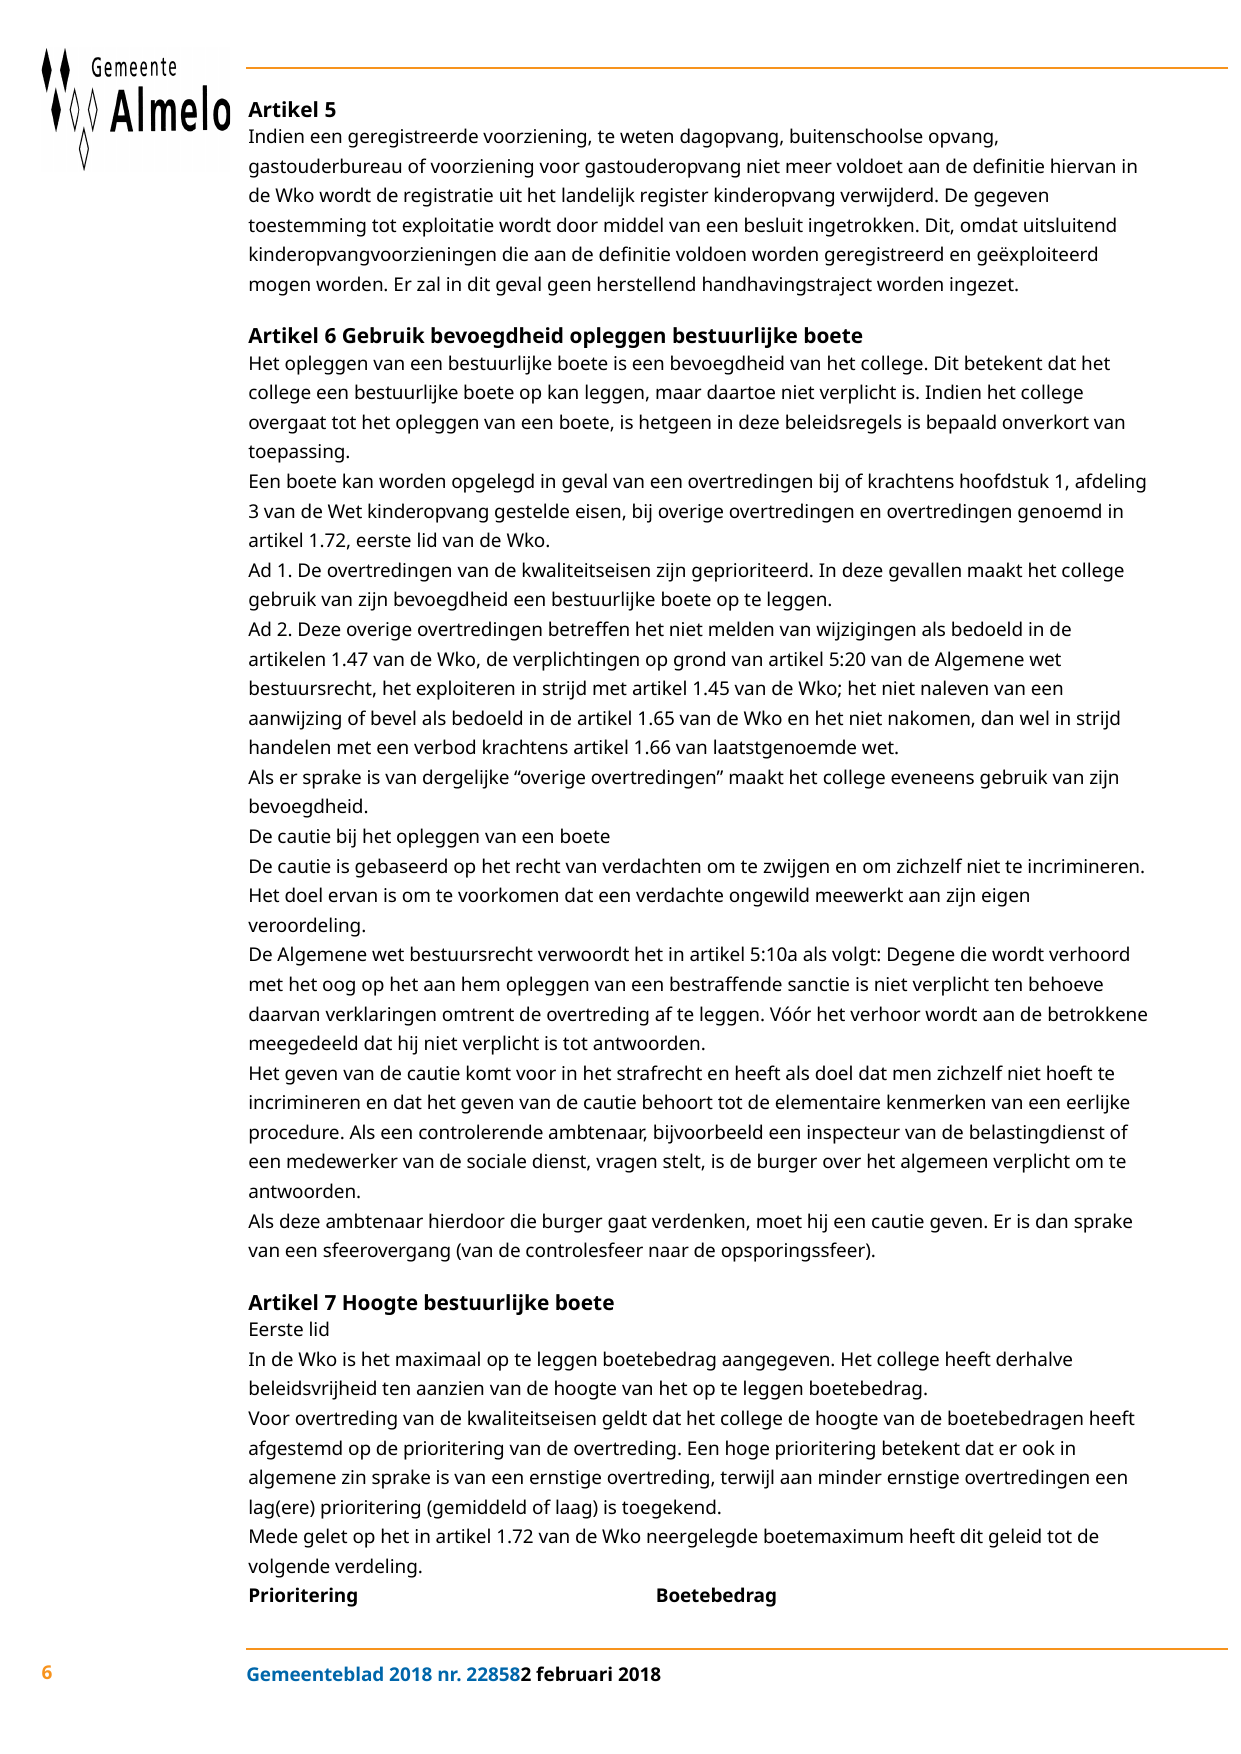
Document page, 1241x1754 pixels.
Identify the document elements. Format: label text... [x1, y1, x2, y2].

text De cautie bij het opleggen van een boete [248, 823, 1152, 849]
text Voor overtreding van de kwaliteitseisen geldt dat het college de hoogte van de boetebedragen heeft afgestemd op de prioritering van de overtreding. Een hoge prioritering betekent dat er ook in algemene zin sprake is van een ernstige overtreding, terwijl aan minder ernstige overtredingen een lag(ere) prioritering (gemiddeld of laag) is toegekend. [248, 1405, 1152, 1519]
text In de Wko is het maximaal op te leggen boetebedrag aangegeven. Het college heeft derhalve beleidsvrijheid ten aanzien van de hoogte van het op te leggen boetebedrag. [248, 1346, 1152, 1401]
text Eerste lid [248, 1316, 1152, 1342]
text Het opleggen van een bestuurlijke boete is een bevoegdheid van het college. Dit betekent dat het college een bestuurlijke boete op kan leggen, maar daartoe niet verplicht is. Indien het college overgaat tot het opleggen van een boete, is hetgeen in deze beleidsregels is bepaald onverkort van toepassing. [248, 350, 1152, 464]
text De Algemene wet bestuursrecht verwoordt het in artikel 5:10a als volgt: Degene die wordt verhoord met het oog op het aan hem opleggen van een bestraffende sanctie is niet verplicht ten behoeve daarvan verklaringen omtrent de overtreding af te leggen. Vóór het verhoor wordt aan de betrokkene meegedeeld dat hij niet verplicht is tot antwoorden. [248, 942, 1152, 1056]
text Ad 2. Deze overige overtredingen betreffen het niet melden van wijzigingen als bedoeld in de artikelen 1.47 van de Wko, de verplichtingen op grond van artikel 5:20 van de Algemene wet bestuursrecht, het exploiteren in strijd met artikel 1.45 van de Wko; het niet naleven van een aanwijzing of bevel als bedoeld in de artikel 1.65 van de Wko en het niet nakomen, dan wel in strijd handelen met een verbod krachtens artikel 1.66 van laatstgenoemde wet. [248, 616, 1152, 760]
table_header Boetebedrag [656, 1583, 1152, 1608]
text De cautie is gebaseerd op het recht van verdachten om te zwijgen en om zichzelf niet te incrimineren. Het doel ervan is om te voorkomen dat een verdachte ongewild meewerkt aan zijn eigen veroordeling. [248, 853, 1152, 938]
text Ad 1. De overtredingen van de kwaliteitseisen zijn geprioriteerd. In deze gevallen maakt het college gebruik van zijn bevoegdheid een bestuurlijke boete op te leggen. [248, 557, 1152, 612]
text Als er sprake is van dergelijke “overige overtredingen” maakt het college eveneens gebruik van zijn bevoegdheid. [248, 764, 1152, 819]
picture [41, 47, 231, 172]
text Het geven van de cautie komt voor in het strafrecht en heeft als doel dat men zichzelf niet hoeft te incrimineren en dat het geven van de cautie behoort tot de elementaire kenmerken van een eerlijke procedure. Als een controlerende ambtenaar, bijvoorbeeld een inspecteur van de belastingdienst of een medewerker van de sociale dienst, vragen stelt, is de burger over het algemeen verplicht om te antwoorden. [248, 1060, 1152, 1204]
text Een boete kan worden opgelegd in geval van een overtredingen bij of krachtens hoofdstuk 1, afdeling 3 van de Wet kinderopvang gestelde eisen, bij overige overtredingen en overtredingen genoemd in artikel 1.72, eerste lid van de Wko. [248, 468, 1152, 553]
text Indien een geregistreerde voorziening, te weten dagopvang, buitenschoolse opvang, gastouderbureau of voorziening voor gastouderopvang niet meer voldoet aan de definitie hiervan in de Wko wordt de registratie uit het landelijk register kinderopvang verwijderd. De gegeven toestemming tot exploitatie wordt door middel van een besluit ingetrokken. Dit, omdat uitsluitend kinderopvangvoorzieningen die aan de definitie voldoen worden geregistreerd en geëxploiteerd mogen worden. Er zal in dit geval geen herstellend handhavingstraject worden ingezet. [248, 123, 1152, 297]
text Als deze ambtenaar hierdoor die burger gaat verdenken, moet hij een cautie geven. Er is dan sprake van een sfeerovergang (van de controlesfeer naar de opsporingssfeer). [248, 1208, 1152, 1263]
table_header Prioritering [248, 1583, 656, 1608]
text Artikel 5 [248, 95, 1152, 123]
text Artikel 7 Hoogte bestuurlijke boete [248, 1288, 1152, 1316]
text Mede gelet op het in artikel 1.72 van de Wko neergelegde boetemaximum heeft dit geleid tot de volgende verdeling. [248, 1523, 1152, 1579]
text Artikel 6 Gebruik bevoegdheid opleggen bestuurlijke boete [248, 322, 1152, 350]
